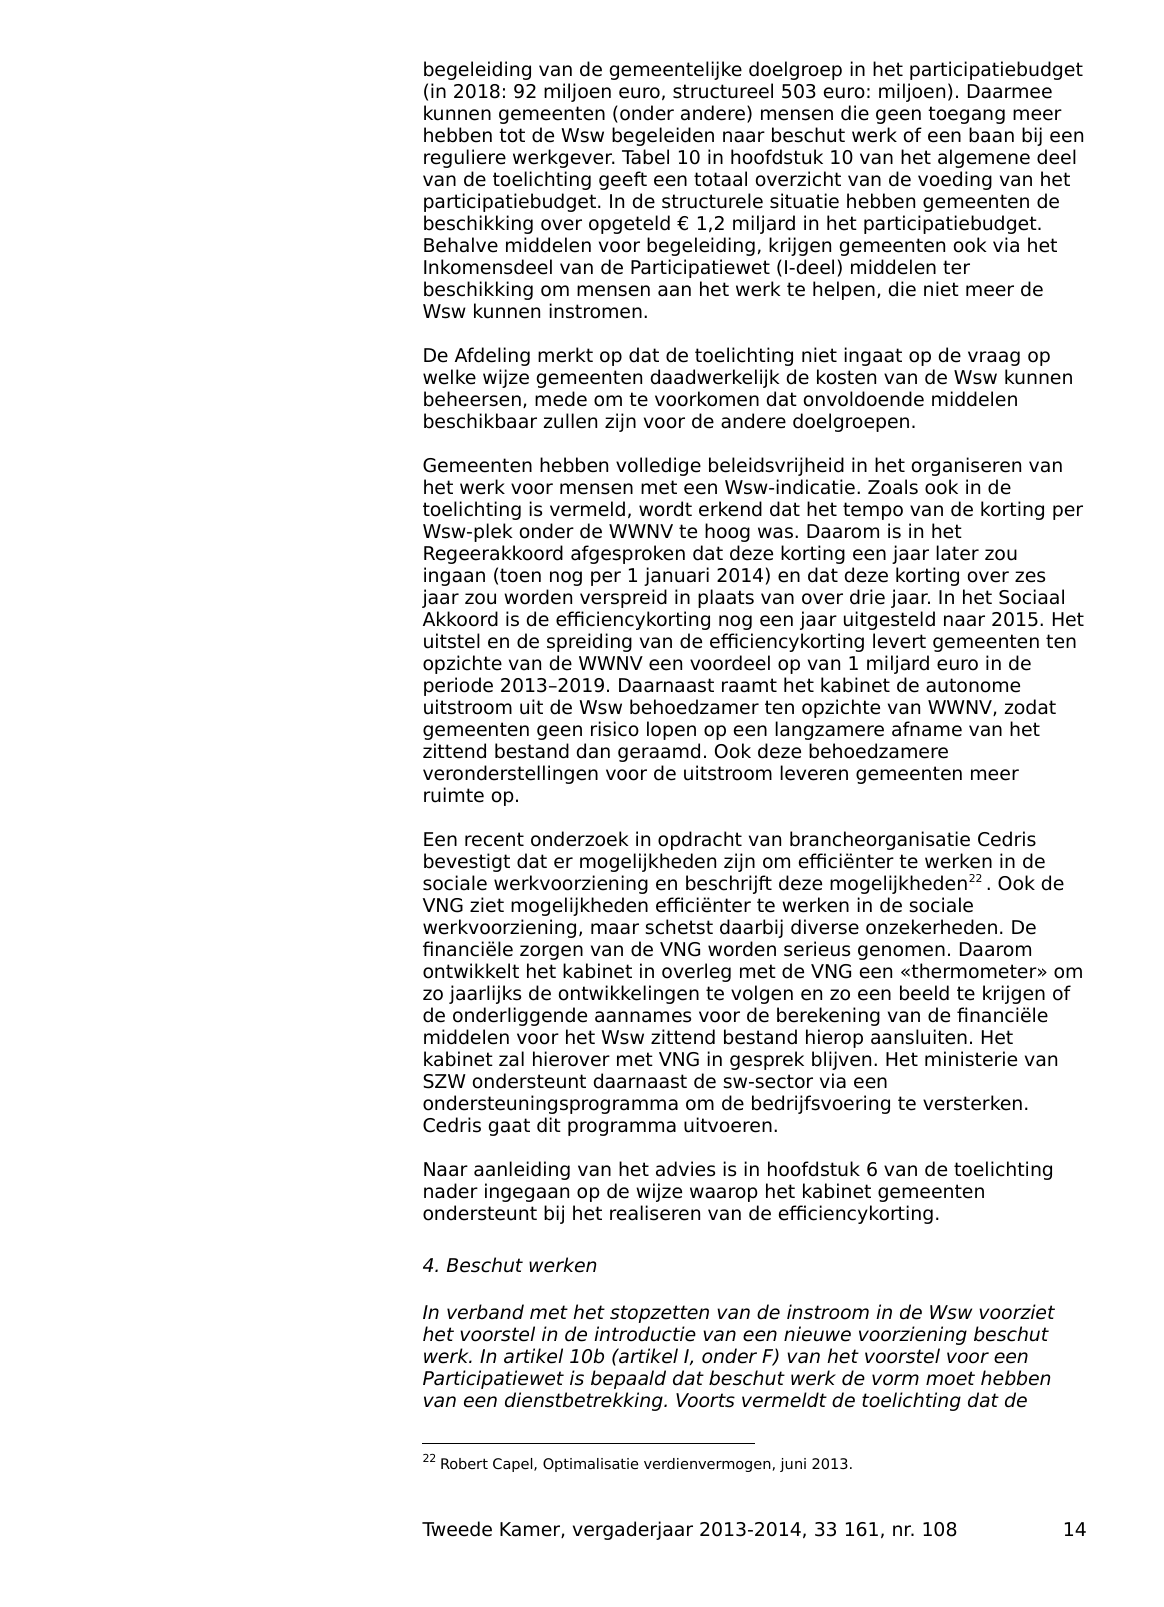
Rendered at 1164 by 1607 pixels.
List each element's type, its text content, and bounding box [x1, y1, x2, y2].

text In verband met het stopzetten van de instroom in de Wsw voorziet het voorstel in de introductie van een nieuwe voorziening beschut werk. In artikel 10b (artikel I, onder F) van het voorstel voor een Participatiewet is bepaald dat beschut werk de vorm moet hebben van een dienstbetrekking. Voorts vermeldt de toelichting dat de [422, 1302, 1087, 1412]
text Gemeenten hebben volledige beleidsvrijheid in het organiseren van het werk voor mensen met een Wsw-indicatie. Zoals ook in de toelichting is vermeld, wordt erkend dat het tempo van de korting per Wsw-plek onder de WWNV te hoog was. Daarom is in het Regeerakkoord afgesproken dat deze korting een jaar later zou ingaan (toen nog per 1 januari 2014) en dat deze korting over zes jaar zou worden verspreid in plaats van over drie jaar. In het Sociaal Akkoord is de efficiencykorting nog een jaar uitgesteld naar 2015. Het uitstel en de spreiding van de efficiencykorting levert gemeenten ten opzichte van de WWNV een voordeel op van 1 miljard euro in de periode 2013–2019. Daarnaast raamt het kabinet de autonome uitstroom uit de Wsw behoedzamer ten opzichte van WWNV, zodat gemeenten geen risico lopen op een langzamere afname van het zittend bestand dan geraamd. Ook deze behoedzamere veronderstellingen voor de uitstroom leveren gemeenten meer ruimte op. [422, 455, 1087, 807]
text Robert Capel, Optimalisatie verdienvermogen, juni 2013. [422, 1452, 1087, 1474]
subtitle 4. Beschut werken [422, 1255, 1087, 1277]
text Een recent onderzoek in opdracht van brancheorganisatie Cedris bevestigt dat er mogelijkheden zijn om efficiënter te werken in de sociale werkvoorziening en beschrijft deze mogelijkheden. Ook de VNG ziet mogelijkheden efficiënter te werken in de sociale werkvoorziening, maar schetst daarbij diverse onzekerheden. De financiële zorgen van de VNG worden serieus genomen. Daarom ontwikkelt het kabinet in overleg met de VNG een «thermometer» om zo jaarlijks de ontwikkelingen te volgen en zo een beeld te krijgen of de onderliggende aannames voor de berekening van de financiële middelen voor het Wsw zittend bestand hierop aansluiten. Het kabinet zal hierover met VNG in gesprek blijven. Het ministerie van SZW ondersteunt daarnaast de sw-sector via een ondersteuningsprogramma om de bedrijfsvoering te versterken. Cedris gaat dit programma uitvoeren. [422, 829, 1087, 1137]
text begeleiding van de gemeentelijke doelgroep in het participatiebudget (in 2018: 92 miljoen euro, structureel 503 euro: miljoen). Daarmee kunnen gemeenten (onder andere) mensen die geen toegang meer hebben tot de Wsw begeleiden naar beschut werk of een baan bij een reguliere werkgever. Tabel 10 in hoofdstuk 10 van het algemene deel van de toelichting geeft een totaal overzicht van de voeding van het participatiebudget. In de structurele situatie hebben gemeenten de beschikking over opgeteld € 1,2 miljard in het participatiebudget. Behalve middelen voor begeleiding, krijgen gemeenten ook via het Inkomensdeel van de Participatiewet (I-deel) middelen ter beschikking om mensen aan het werk te helpen, die niet meer de Wsw kunnen instromen. [422, 59, 1087, 323]
text Naar aanleiding van het advies is in hoofdstuk 6 van de toelichting nader ingegaan op de wijze waarop het kabinet gemeenten ondersteunt bij het realiseren van de efficiencykorting. [422, 1159, 1087, 1225]
text De Afdeling merkt op dat de toelichting niet ingaat op de vraag op welke wijze gemeenten daadwerkelijk de kosten van de Wsw kunnen beheersen, mede om te voorkomen dat onvoldoende middelen beschikbaar zullen zijn voor de andere doelgroepen. [422, 345, 1087, 433]
